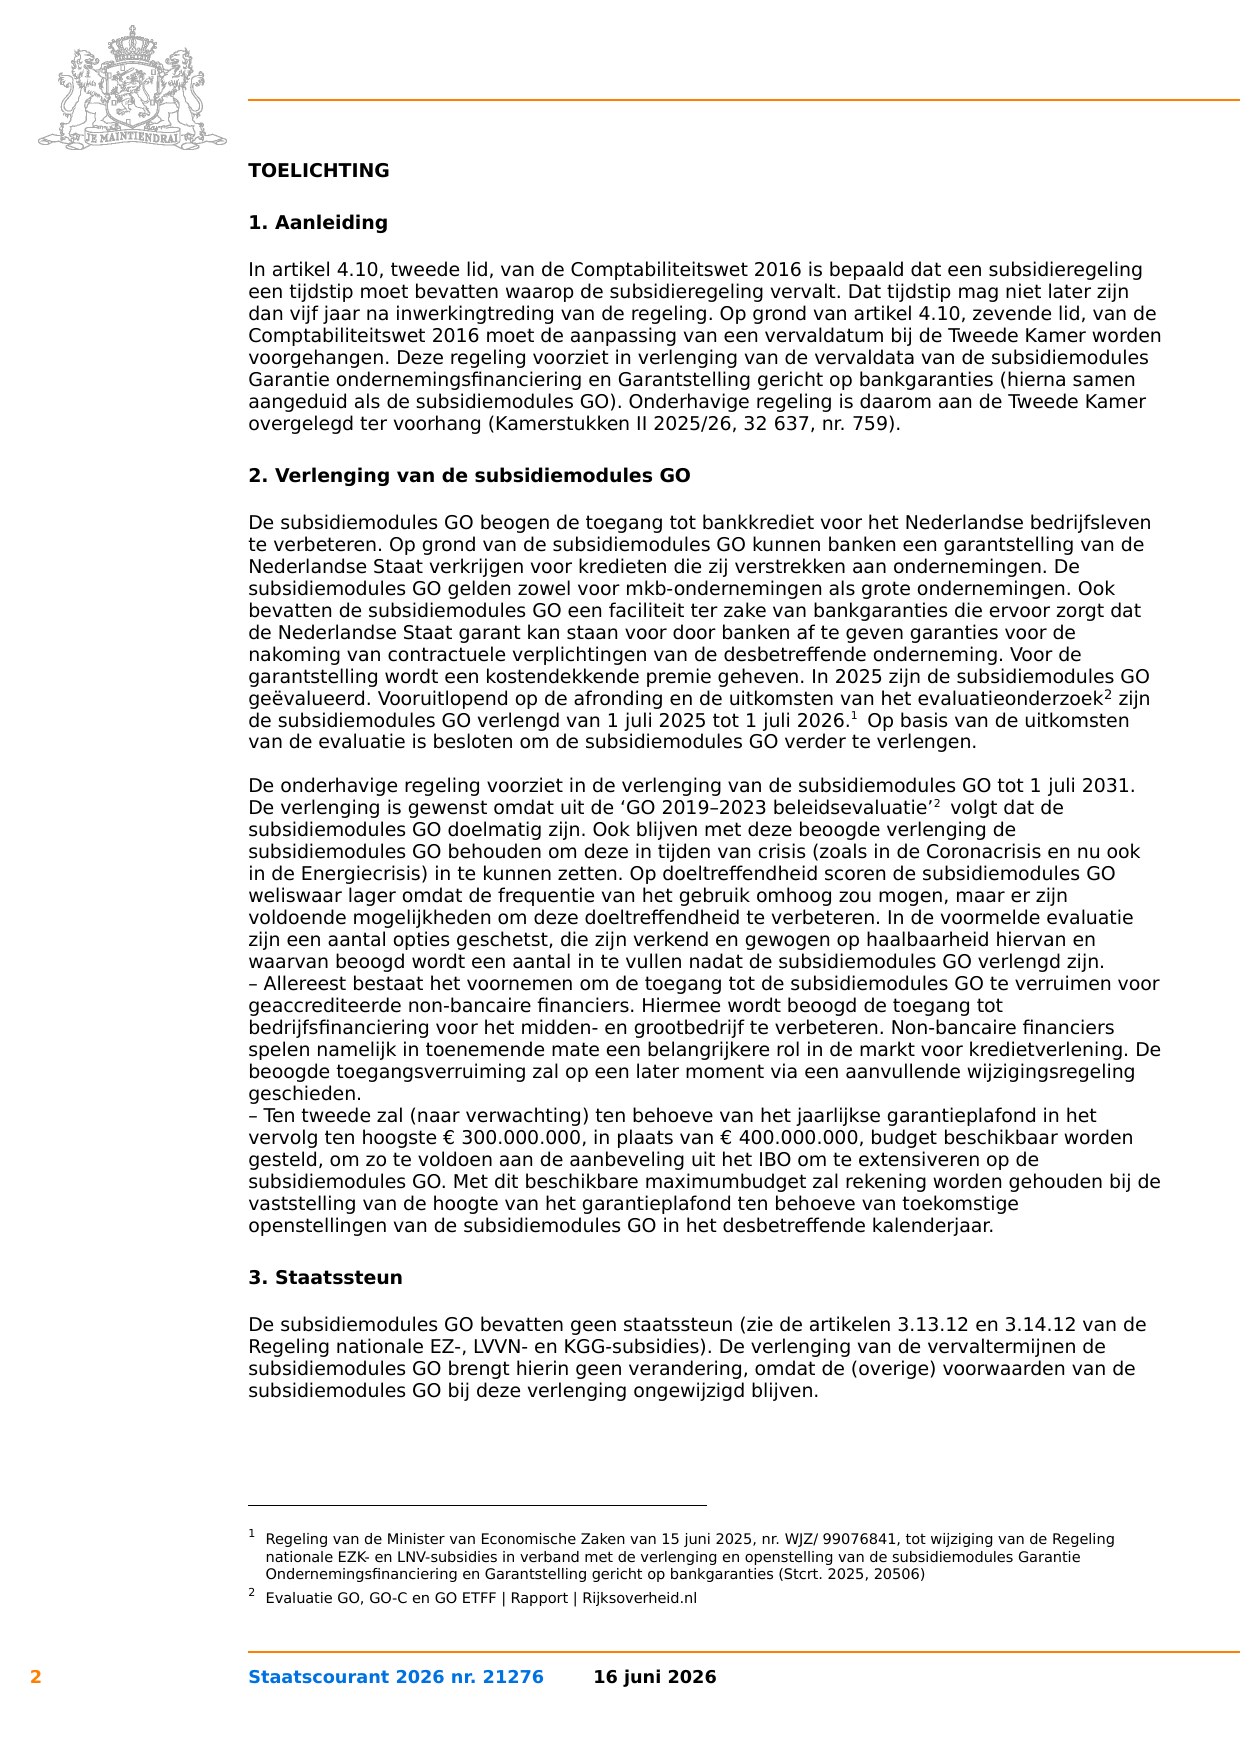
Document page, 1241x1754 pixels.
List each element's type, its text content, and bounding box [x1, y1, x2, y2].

text – Allereest bestaat het voornemen om de toegang tot de subsidiemodules GO te verruimen voor geaccrediteerde non-bancaire financiers. Hiermee wordt beoogd de toegang tot bedrijfsfinanciering voor het midden- en grootbedrijf te verbeteren. Non-bancaire financiers spelen namelijk in toenemende mate een belangrijkere rol in de markt voor kredietverlening. De beoogde toegangsverruiming zal op een later moment via een aanvullende wijzigingsregeling geschieden. [248, 973, 1163, 1105]
text De subsidiemodules GO bevatten geen staatssteun (zie de artikelen 3.13.12 en 3.14.12 van de Regeling nationale EZ-, LVVN- en KGG-subsidies). De verlenging van de vervaltermijnen de subsidiemodules GO brengt hierin geen verandering, omdat de (overige) voorwaarden van de subsidiemodules GO bij deze verlenging ongewijzigd blijven. [248, 1314, 1163, 1402]
text – Ten tweede zal (naar verwachting) ten behoeve van het jaarlijkse garantieplafond in het vervolg ten hoogste € 300.000.000, in plaats van € 400.000.000, budget beschikbaar worden gesteld, om zo te voldoen aan de aanbeveling uit het IBO om te extensiveren op de subsidiemodules GO. Met dit beschikbare maximumbudget zal rekening worden gehouden bij de vaststelling van de hoogte van het garantieplafond ten behoeve van toekomstige openstellingen van de subsidiemodules GO in het desbetreffende kalenderjaar. [248, 1105, 1163, 1237]
text Regeling van de Minister van Economische Zaken van 15 juni 2025, nr. WJZ/ 99076841, tot wijziging van de Regeling nationale EZK- en LNV-subsidies in verband met de verlenging en openstelling van de subsidiemodules Garantie Ondernemingsfinanciering en Garantstelling gericht op bankgaranties (Stcrt. 2025, 20506) [248, 1527, 1163, 1583]
text De subsidiemodules GO beogen de toegang tot bankkrediet voor het Nederlandse bedrijfsleven te verbeteren. Op grond van de subsidiemodules GO kunnen banken een garantstelling van de Nederlandse Staat verkrijgen voor kredieten die zij verstrekken aan ondernemingen. De subsidiemodules GO gelden zowel voor mkb-ondernemingen als grote ondernemingen. Ook bevatten de subsidiemodules GO een faciliteit ter zake van bankgaranties die ervoor zorgt dat de Nederlandse Staat garant kan staan voor door banken af te geven garanties voor de nakoming van contractuele verplichtingen van de desbetreffende onderneming. Voor de garantstelling wordt een kostendekkende premie geheven. In 2025 zijn de subsidiemodules GO geëvalueerd. Vooruitlopend op de afronding en de uitkomsten van het evaluatieonderzoek2 zijn de subsidiemodules GO verlengd van 1 juli 2025 tot 1 juli 2026. Op basis van de uitkomsten van de evaluatie is besloten om de subsidiemodules GO verder te verlengen. [248, 512, 1163, 753]
text In artikel 4.10, tweede lid, van de Comptabiliteitswet 2016 is bepaald dat een subsidieregeling een tijdstip moet bevatten waarop de subsidieregeling vervalt. Dat tijdstip mag niet later zijn dan vijf jaar na inwerkingtreding van de regeling. Op grond van artikel 4.10, zevende lid, van de Comptabiliteitswet 2016 moet de aanpassing van een vervaldatum bij de Tweede Kamer worden voorgehangen. Deze regeling voorziet in verlenging van de vervaldata van de subsidiemodules Garantie ondernemingsfinanciering en Garantstelling gericht op bankgaranties (hierna samen aangeduid als de subsidiemodules GO). Onderhavige regeling is daarom aan de Tweede Kamer overgelegd ter voorhang (Kamerstukken II 2025/26, 32 637, nr. 759). [248, 259, 1163, 435]
text Evaluatie GO, GO-C en GO ETFF | Rapport | Rijksoverheid.nl [248, 1586, 1163, 1608]
picture [38, 25, 227, 150]
subtitle 3. Staatssteun [248, 1267, 1163, 1289]
text De onderhavige regeling voorziet in de verlenging van de subsidiemodules GO tot 1 juli 2031. De verlenging is gewenst omdat uit de ‘GO 2019–2023 beleidsevaluatie’ volgt dat de subsidiemodules GO doelmatig zijn. Ook blijven met deze beoogde verlenging de subsidiemodules GO behouden om deze in tijden van crisis (zoals in de Coronacrisis en nu ook in de Energiecrisis) in te kunnen zetten. Op doeltreffendheid scoren de subsidiemodules GO weliswaar lager omdat de frequentie van het gebruik omhoog zou mogen, maar er zijn voldoende mogelijkheden om deze doeltreffendheid te verbeteren. In de voormelde evaluatie zijn een aantal opties geschetst, die zijn verkend en gewogen op haalbaarheid hiervan en waarvan beoogd wordt een aantal in te vullen nadat de subsidiemodules GO verlengd zijn. [248, 775, 1163, 973]
subtitle 1. Aanleiding [248, 212, 1163, 234]
subtitle 2. Verlenging van de subsidiemodules GO [248, 465, 1163, 487]
subtitle TOELICHTING [248, 160, 1163, 182]
